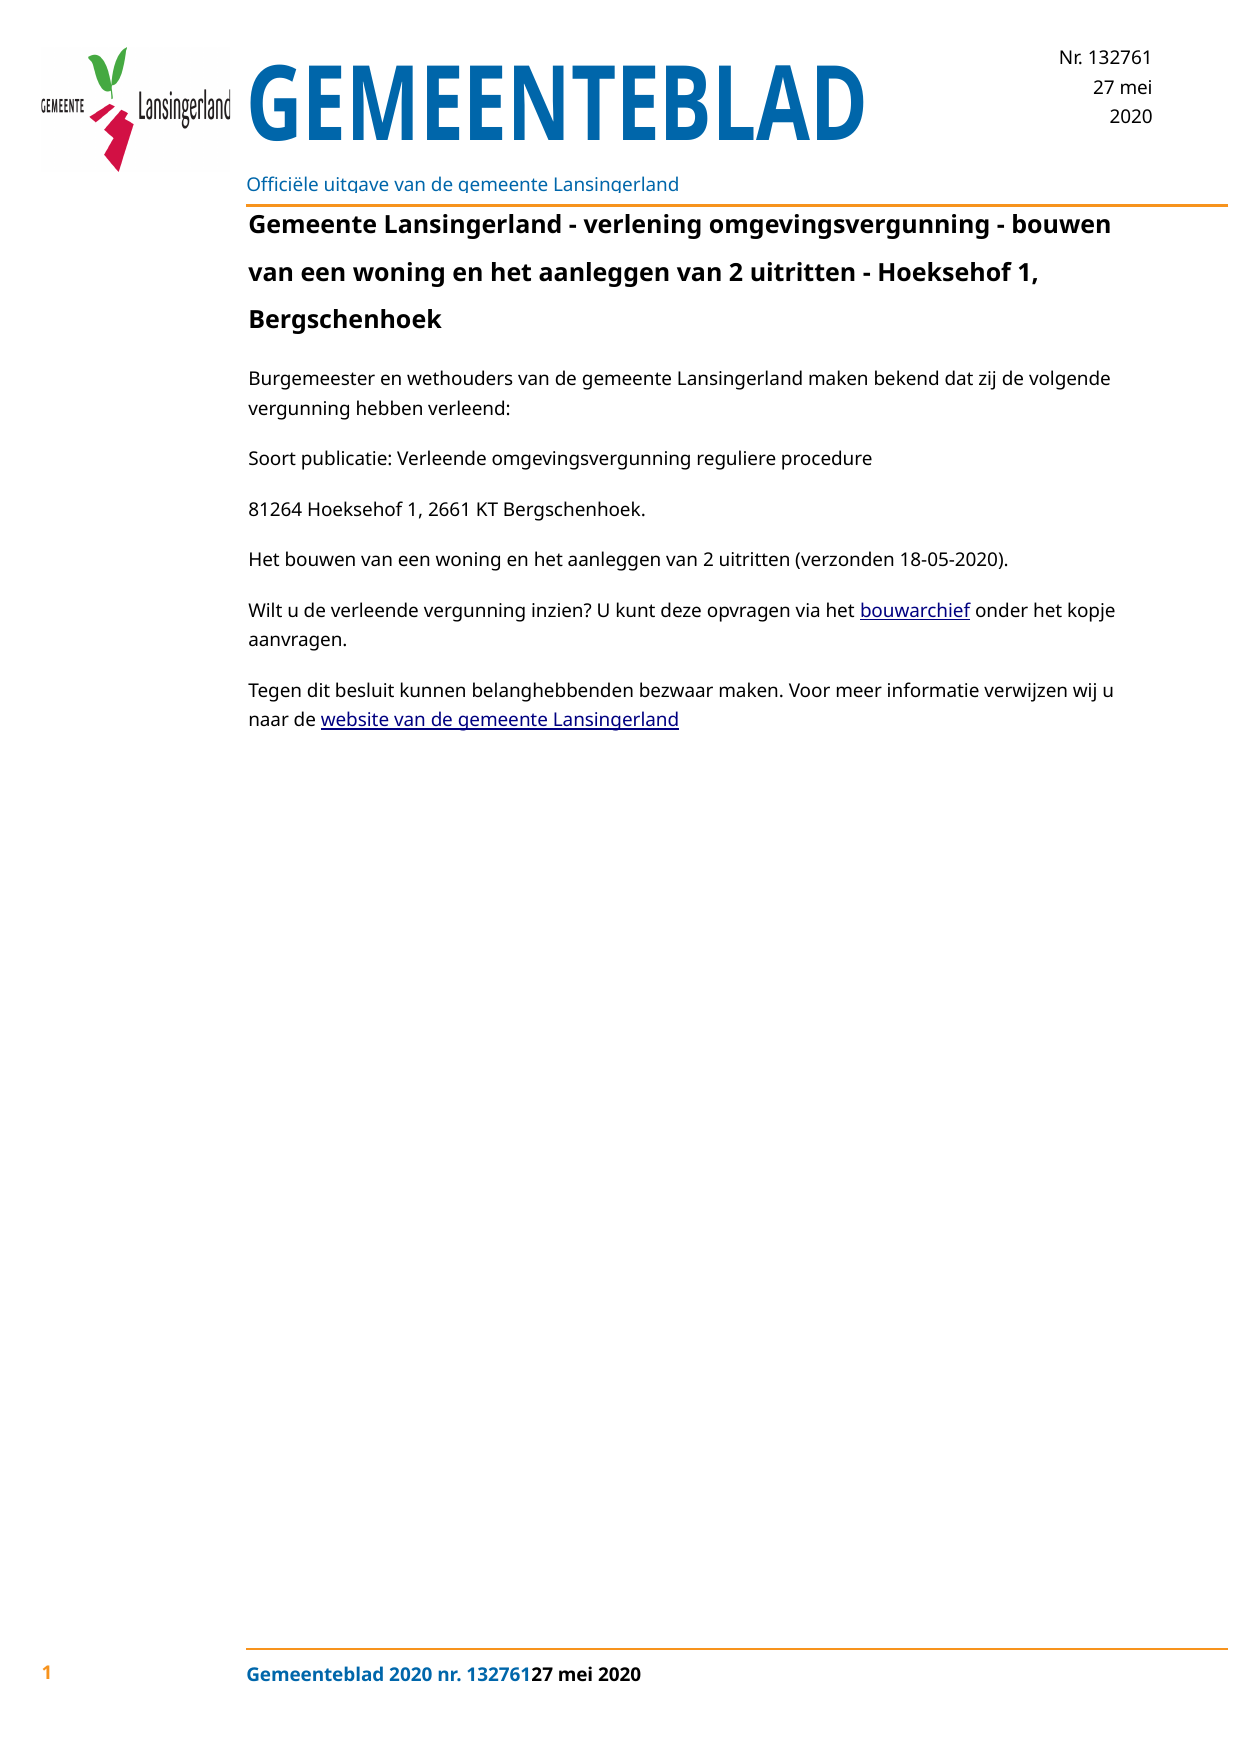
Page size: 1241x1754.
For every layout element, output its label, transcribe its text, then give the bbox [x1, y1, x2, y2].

text Soort publicatie: Verleende omgevingsvergunning reguliere procedure [248, 446, 1152, 471]
text 81264 Hoeksehof 1, 2661 KT Bergschenhoek. [248, 496, 1152, 522]
text Tegen dit besluit kunnen belanghebbenden bezwaar maken. Voor meer informatie verwijzen wij u naar de website van de gemeente Lansingerland [248, 677, 1152, 732]
text Het bouwen van een woning en het aanleggen van 2 uitritten (verzonden 18-05-2020). [248, 546, 1152, 572]
text Burgemeester en wethouders van de gemeente Lansingerland maken bekend dat zij de volgende vergunning hebben verleend: [248, 366, 1152, 421]
text Wilt u de verleende vergunning inzien? U kunt deze opvragen via het bouwarchief onder het kopje aanvragen. [248, 597, 1152, 652]
picture [41, 47, 231, 172]
text Gemeente Lansingerland - verlening omgevingsvergunning - bouwen van een woning en het aanleggen van 2 uitritten - Hoeksehof 1, Bergschenhoek [248, 207, 1152, 336]
